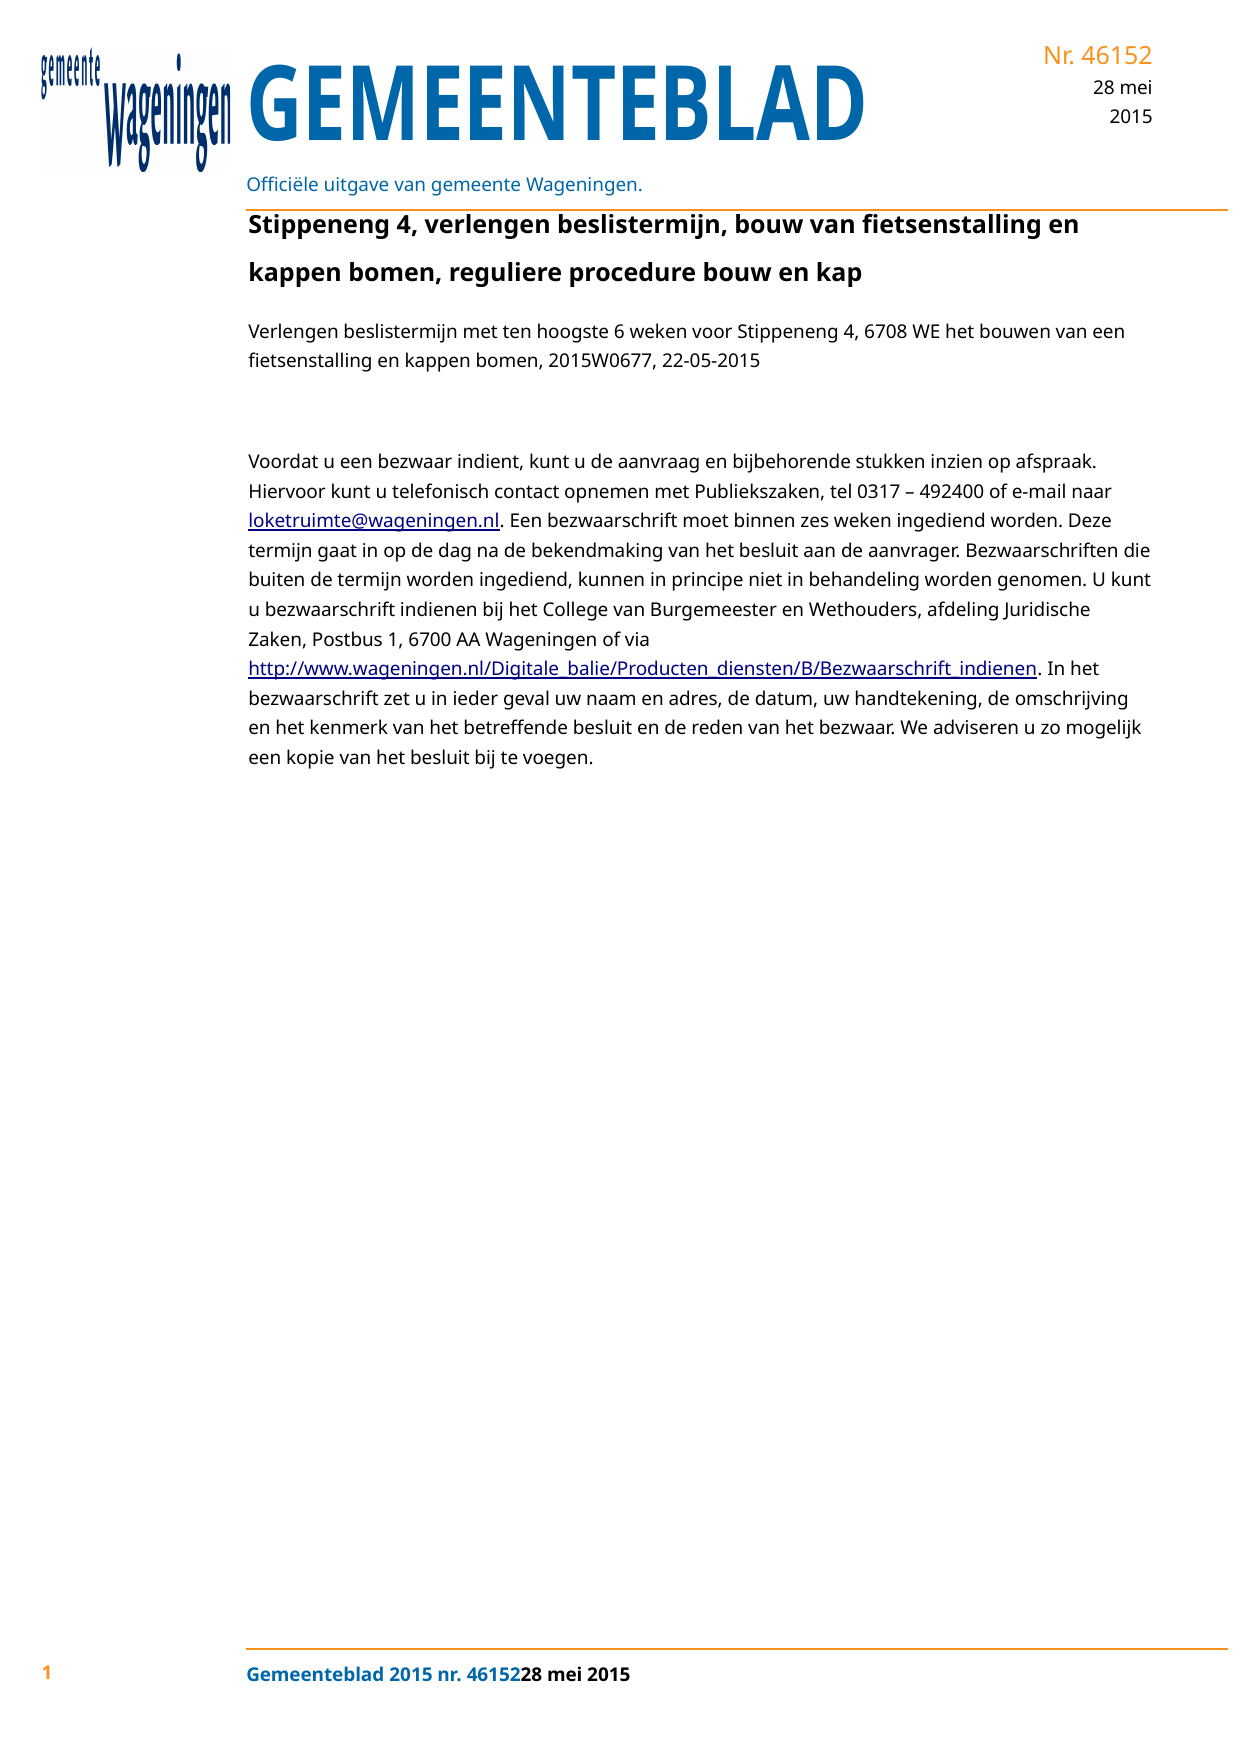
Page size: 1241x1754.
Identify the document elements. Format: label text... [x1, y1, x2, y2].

text Verlengen beslistermijn met ten hoogste 6 weken voor Stippeneng 4, 6708 WE het bouwen van een fietsenstalling en kappen bomen, 2015W0677, 22-05-2015 [248, 318, 1152, 373]
text Voordat u een bezwaar indient, kunt u de aanvraag en bijbehorende stukken inzien op afspraak. Hiervoor kunt u telefonisch contact opnemen met Publiekszaken, tel 0317 – 492400 of e-mail naar loketruimte@wageningen.nl. Een bezwaarschrift moet binnen zes weken ingediend worden. Deze termijn gaat in op de dag na de bekendmaking van het besluit aan de aanvrager. Bezwaarschriften die buiten de termijn worden ingediend, kunnen in principe niet in behandeling worden genomen. U kunt u bezwaarschrift indienen bij het College van Burgemeester en Wethouders, afdeling Juridische Zaken, Postbus 1, 6700 AA Wageningen of via http://www.wageningen.nl/Digitale_balie/Producten_diensten/B/Bezwaarschrift_indienen. In het bezwaarschrift zet u in ieder geval uw naam en adres, de datum, uw handtekening, de omschrijving en het kenmerk van het betreffende besluit en de reden van het bezwaar. We adviseren u zo mogelijk een kopie van het besluit bij te voegen. [248, 448, 1152, 770]
text Stippeneng 4, verlengen beslistermijn, bouw van fietsenstalling en kappen bomen, reguliere procedure bouw en kap [248, 211, 1152, 288]
picture [41, 47, 231, 172]
